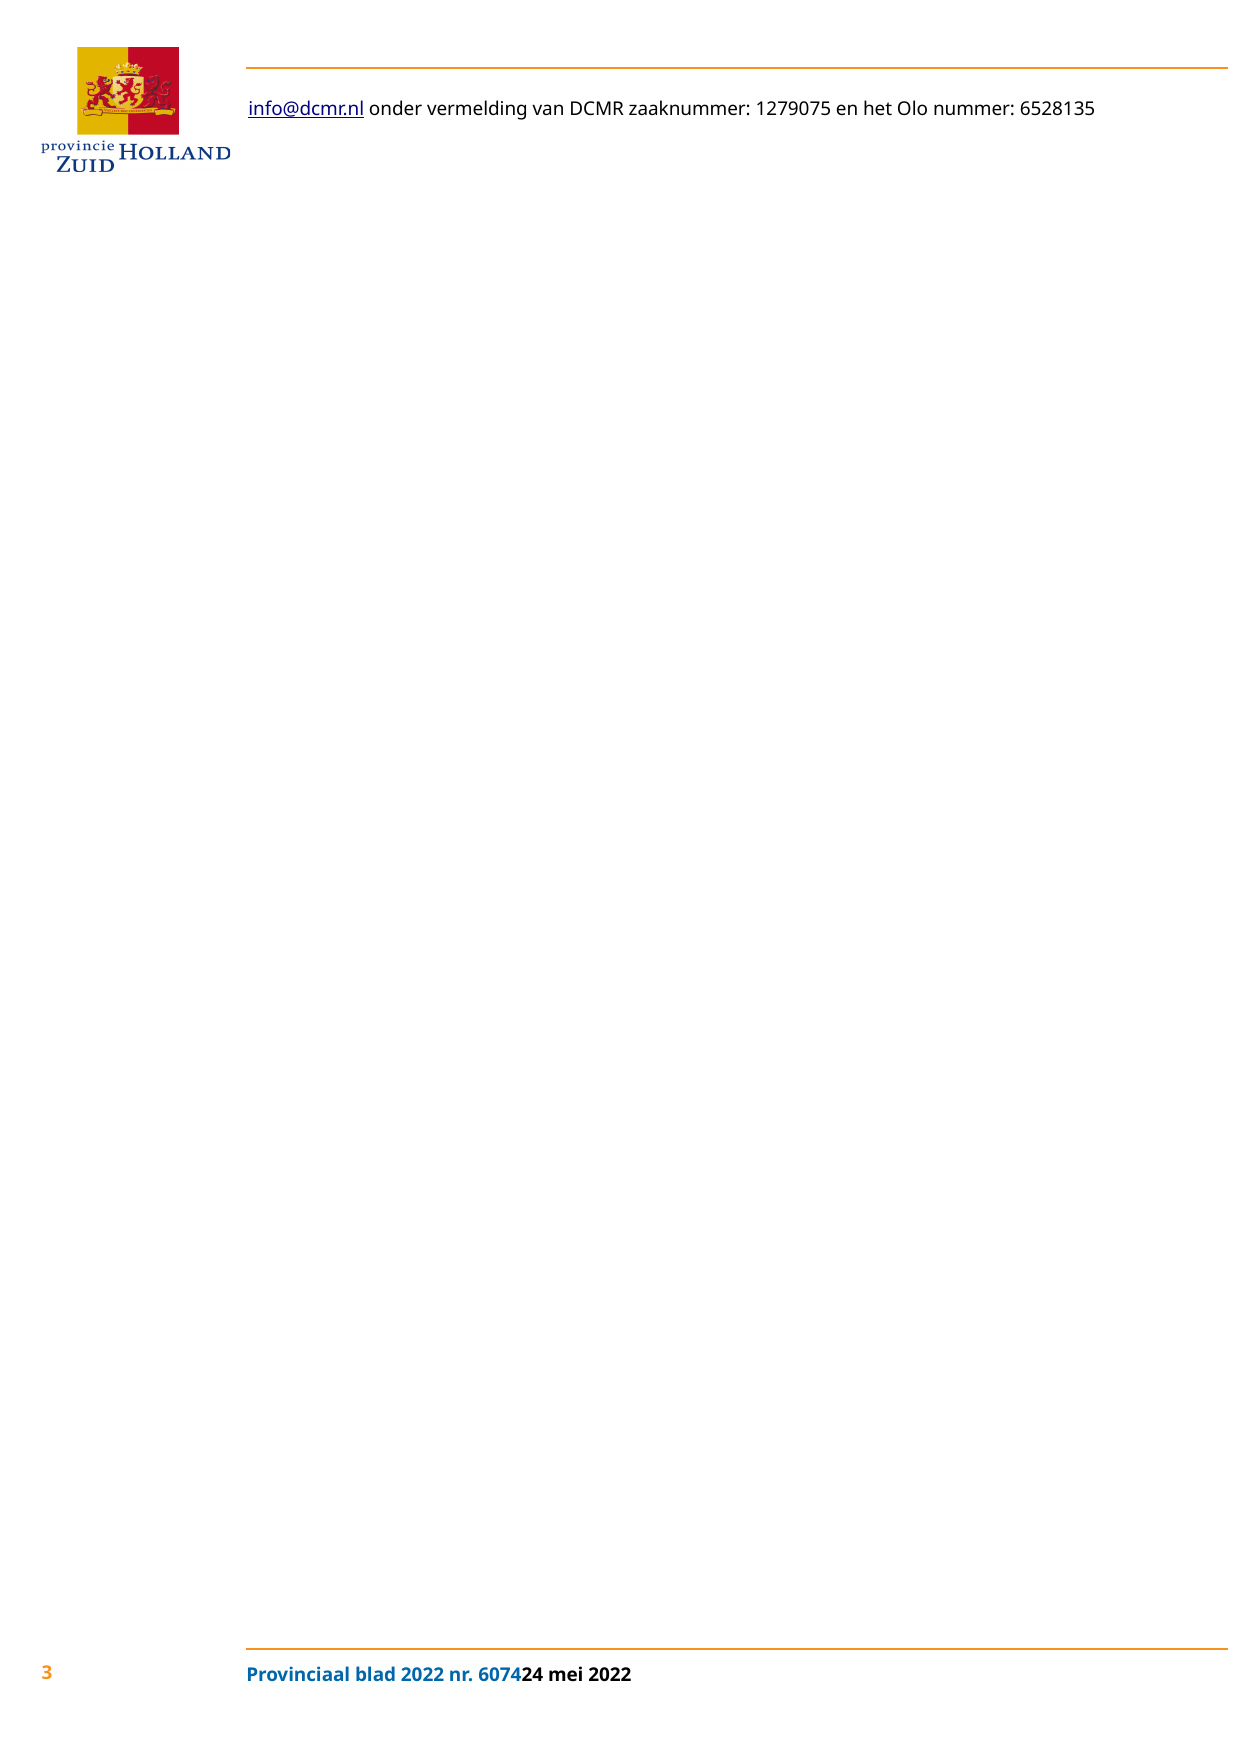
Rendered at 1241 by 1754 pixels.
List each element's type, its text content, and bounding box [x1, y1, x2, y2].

text info@dcmr.nl onder vermelding van DCMR zaaknummer: 1279075 en het Olo nummer: 6528135 [248, 95, 1152, 121]
picture [41, 47, 231, 172]
